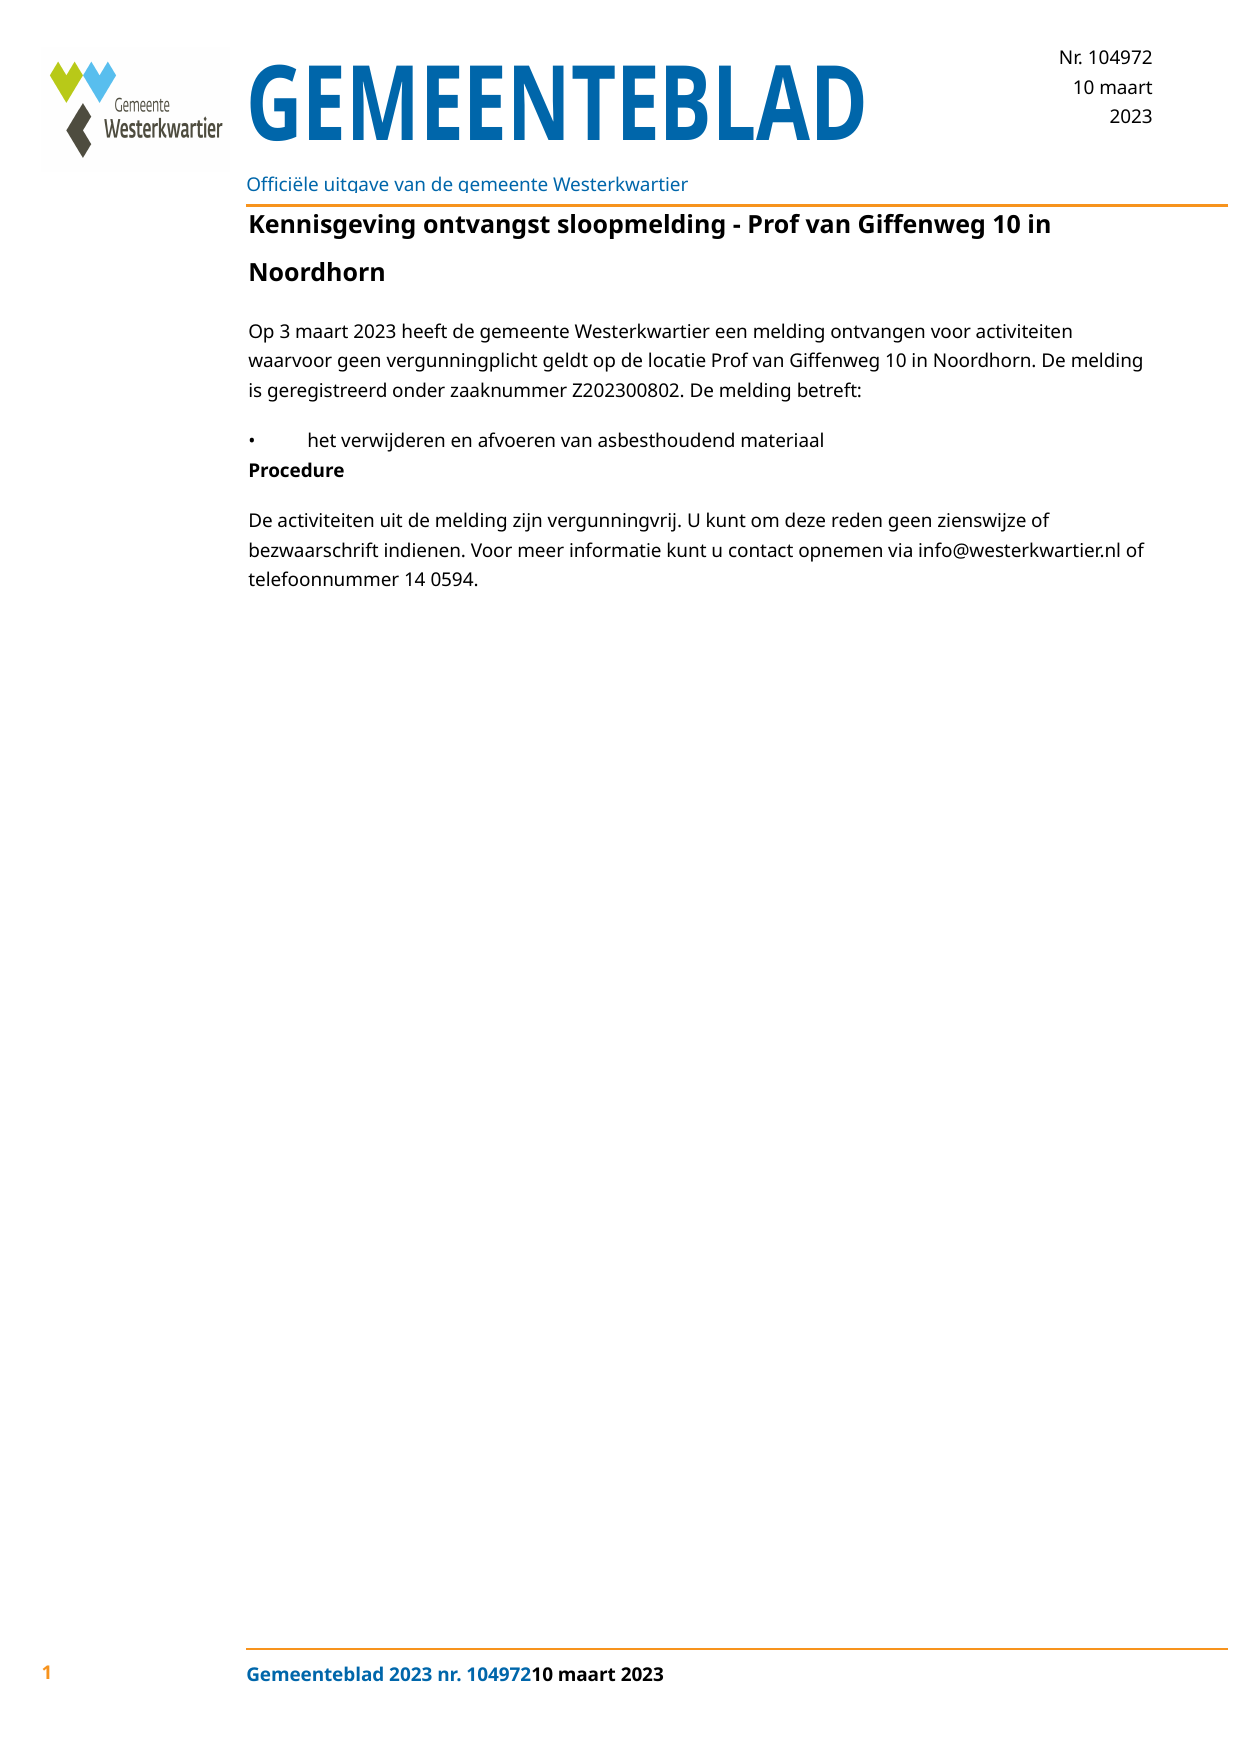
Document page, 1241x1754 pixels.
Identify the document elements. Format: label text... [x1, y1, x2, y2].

text Procedure [248, 457, 1152, 483]
text De activiteiten uit de melding zijn vergunningvrij. U kunt om deze reden geen zienswijze of bezwaarschrift indienen. Voor meer informatie kunt u contact opnemen via info@westerkwartier.nl of telefoonnummer 14 0594. [248, 507, 1152, 592]
list het verwijderen en afvoeren van asbesthoudend materiaal [248, 427, 1152, 453]
text Kennisgeving ontvangst sloopmelding - Prof van Giffenweg 10 in Noordhorn [248, 207, 1152, 288]
text Op 3 maart 2023 heeft de gemeente Westerkwartier een melding ontvangen voor activiteiten waarvoor geen vergunningplicht geldt op de locatie Prof van Giffenweg 10 in Noordhorn. De melding is geregistreerd onder zaaknummer Z202300802. De melding betreft: [248, 318, 1152, 403]
picture [41, 47, 231, 172]
